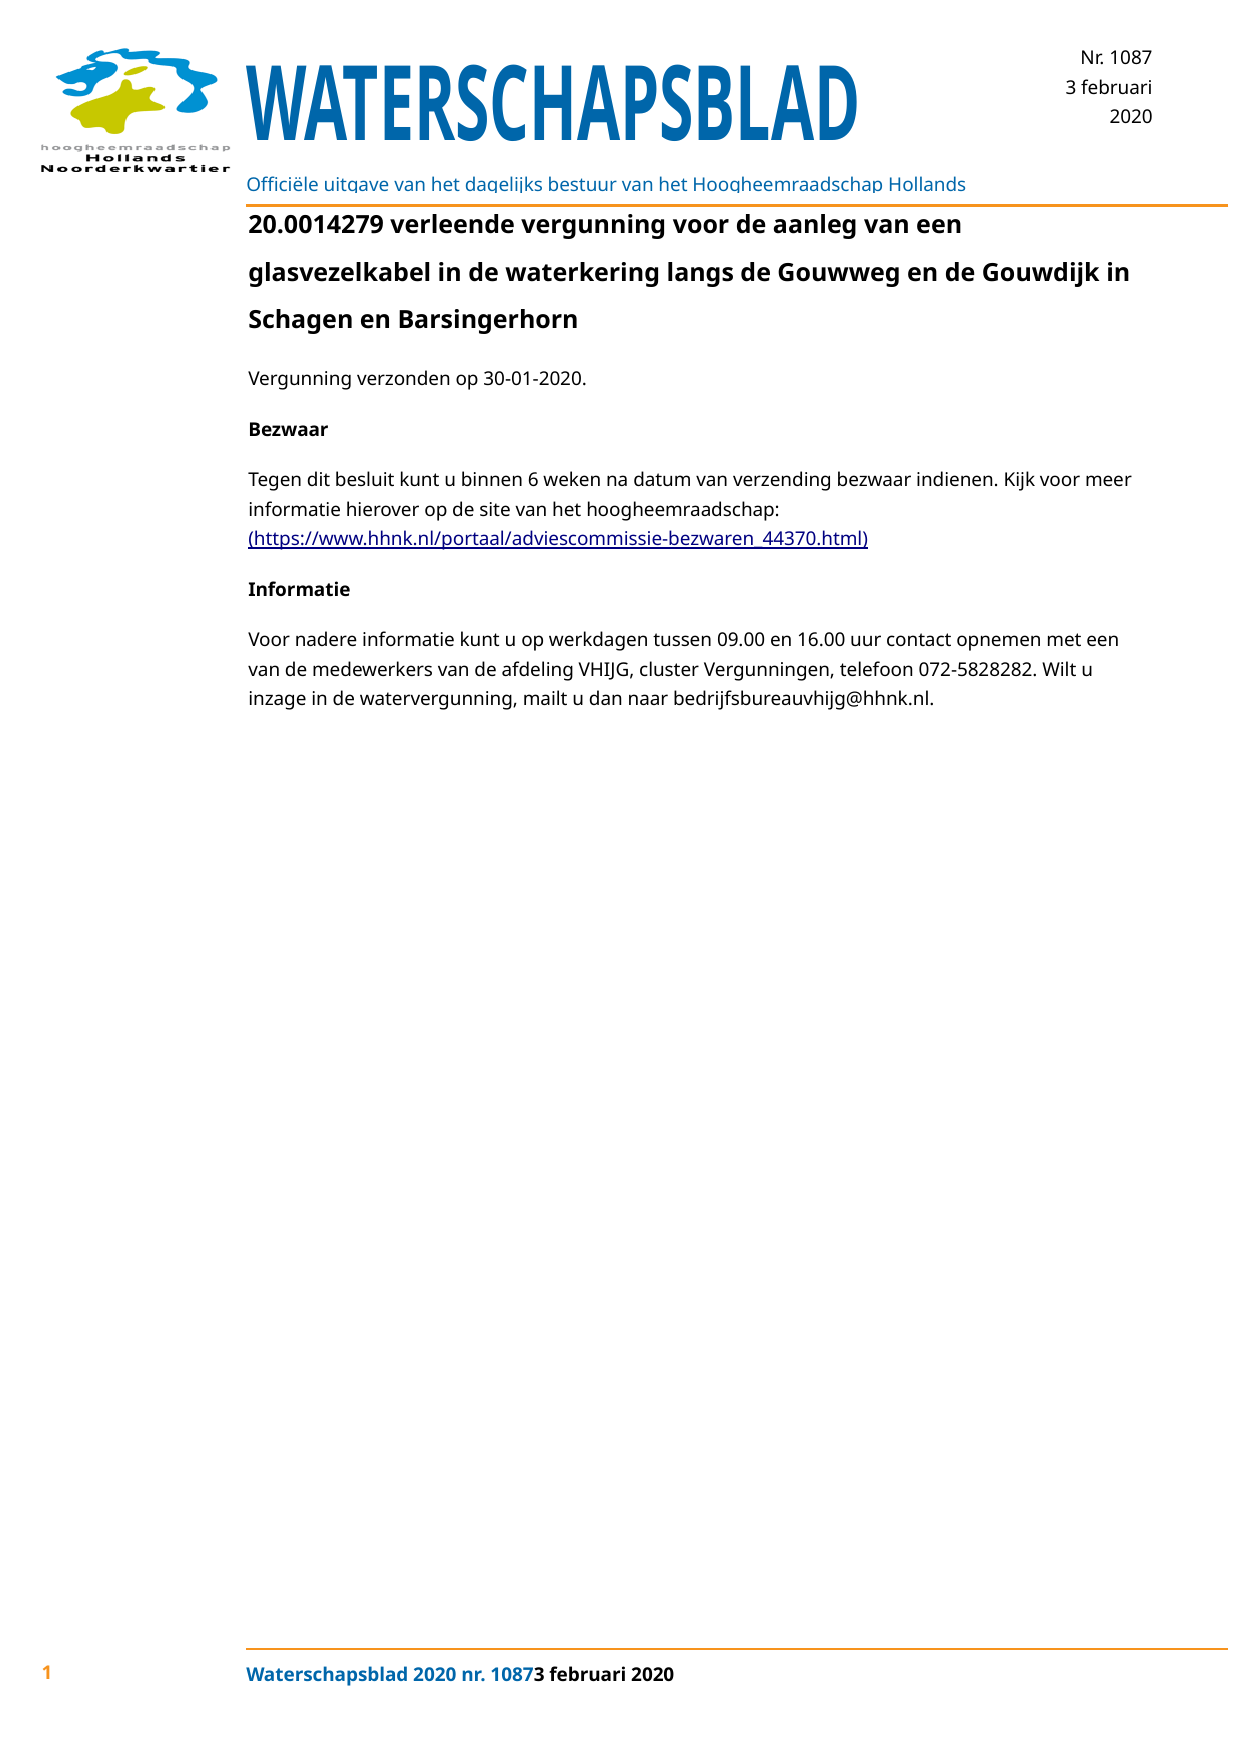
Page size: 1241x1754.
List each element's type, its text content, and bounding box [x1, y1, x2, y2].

text 20.0014279 verleende vergunning voor de aanleg van een glasvezelkabel in de waterkering langs de Gouwweg en de Gouwdijk in Schagen en Barsingerhorn [248, 207, 1152, 336]
text Informatie [248, 576, 1152, 602]
text Voor nadere informatie kunt u op werkdagen tussen 09.00 en 16.00 uur contact opnemen met een van de medewerkers van de afdeling VHIJG, cluster Vergunningen, telefoon 072-5828282. Wilt u inzage in de watervergunning, mailt u dan naar bedrijfsbureauvhijg@hhnk.nl. [248, 626, 1152, 711]
picture [41, 47, 231, 172]
text Bezwaar [248, 416, 1152, 442]
text Tegen dit besluit kunt u binnen 6 weken na datum van verzending bezwaar indienen. Kijk voor meer informatie hierover op de site van het hoogheemraadschap: (https://www.hhnk.nl/portaal/adviescommissie-bezwaren_44370.html) [248, 466, 1152, 551]
text Vergunning verzonden op 30-01-2020. [248, 366, 1152, 391]
